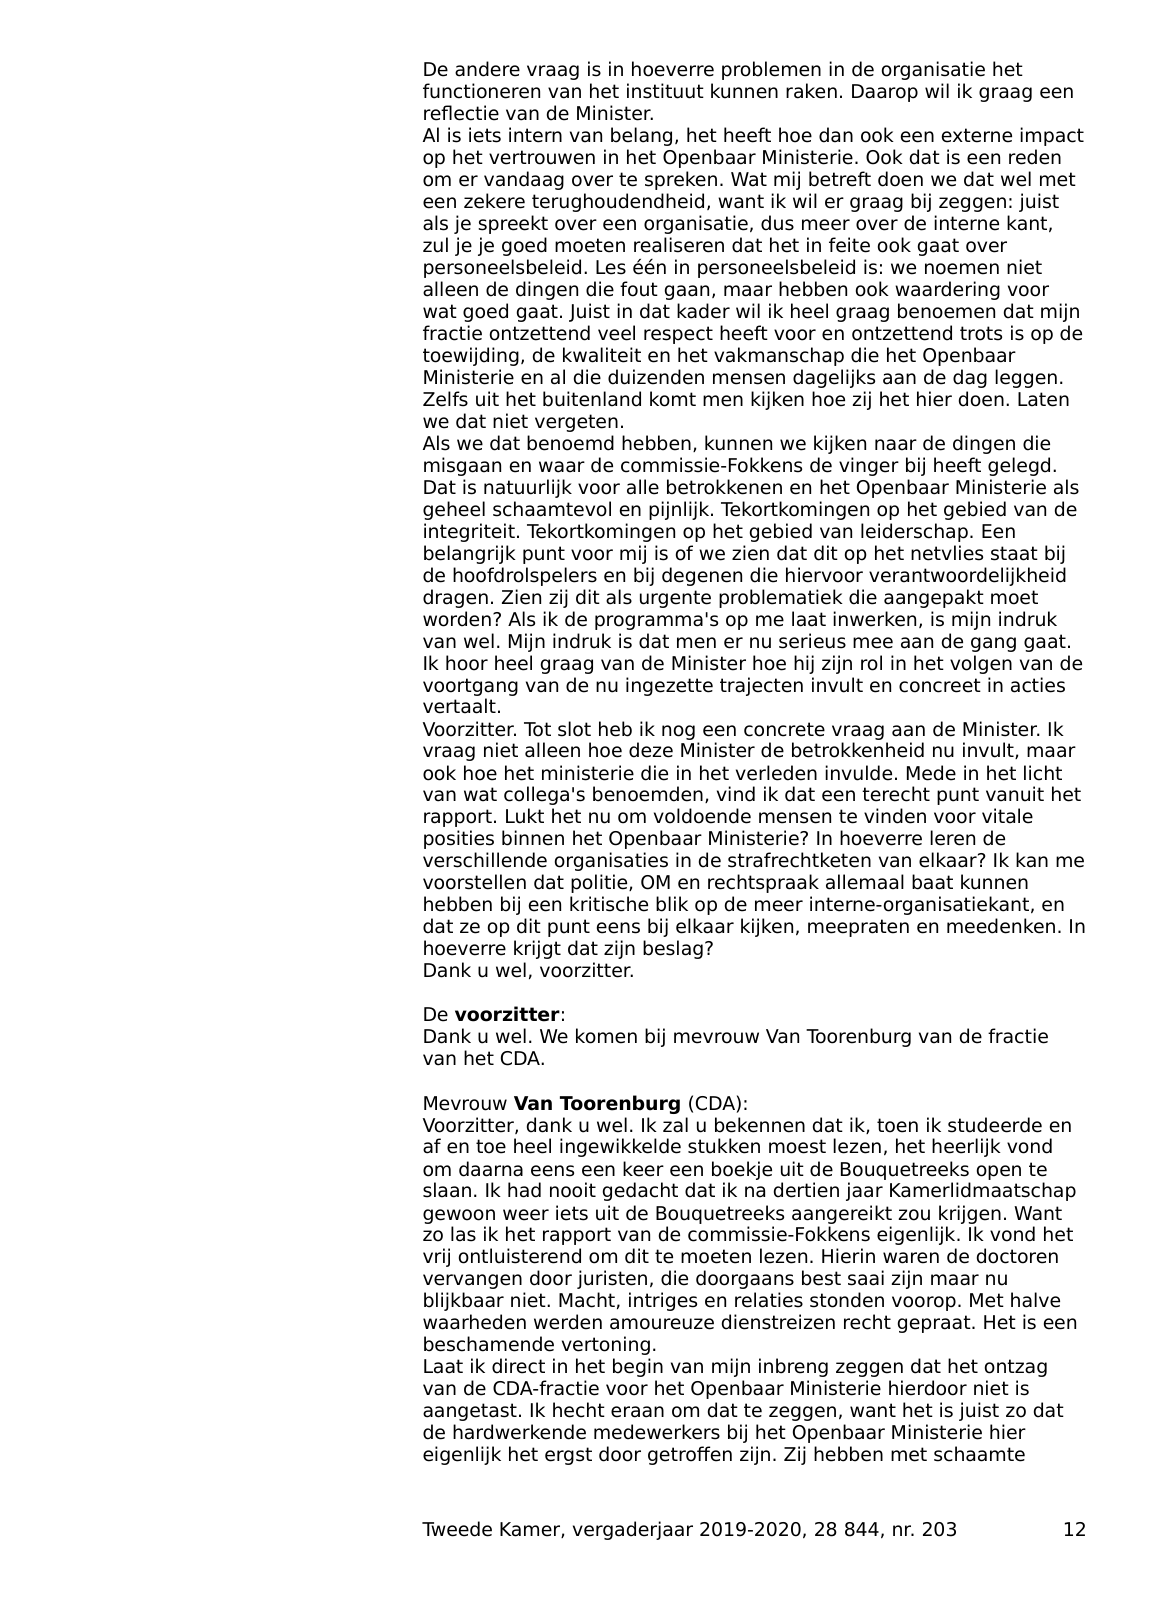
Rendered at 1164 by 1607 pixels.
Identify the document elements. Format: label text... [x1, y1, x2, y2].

text De andere vraag is in hoeverre problemen in de organisatie het functioneren van het instituut kunnen raken. Daarop wil ik graag een reflectie van de Minister. [422, 59, 1087, 125]
text De voorzitter: [422, 1004, 1087, 1026]
text Laat ik direct in het begin van mijn inbreng zeggen dat het ontzag van de CDA-fractie voor het Openbaar Ministerie hierdoor niet is aangetast. Ik hecht eraan om dat te zeggen, want het is juist zo dat de hardwerkende medewerkers bij het Openbaar Ministerie hier eigenlijk het ergst door getroffen zijn. Zij hebben met schaamte [422, 1356, 1087, 1466]
text Dank u wel, voorzitter. [422, 960, 1087, 982]
text Voorzitter, dank u wel. Ik zal u bekennen dat ik, toen ik studeerde en af en toe heel ingewikkelde stukken moest lezen, het heerlijk vond om daarna eens een keer een boekje uit de Bouquetreeks open te slaan. Ik had nooit gedacht dat ik na dertien jaar Kamerlidmaatschap gewoon weer iets uit de Bouquetreeks aangereikt zou krijgen. Want zo las ik het rapport van de commissie-Fokkens eigenlijk. Ik vond het vrij ontluisterend om dit te moeten lezen. Hierin waren de doctoren vervangen door juristen, die doorgaans best saai zijn maar nu blijkbaar niet. Macht, intriges en relaties stonden voorop. Met halve waarheden werden amoureuze dienstreizen recht gepraat. Het is een beschamende vertoning. [422, 1114, 1087, 1356]
text Dank u wel. We komen bij mevrouw Van Toorenburg van de fractie van het CDA. [422, 1026, 1087, 1070]
text Voorzitter. Tot slot heb ik nog een concrete vraag aan de Minister. Ik vraag niet alleen hoe deze Minister de betrokkenheid nu invult, maar ook hoe het ministerie die in het verleden invulde. Mede in het licht van wat collega's benoemden, vind ik dat een terecht punt vanuit het rapport. Lukt het nu om voldoende mensen te vinden voor vitale posities binnen het Openbaar Ministerie? In hoeverre leren de verschillende organisaties in de strafrechtketen van elkaar? Ik kan me voorstellen dat politie, OM en rechtspraak allemaal baat kunnen hebben bij een kritische blik op de meer interne-organisatiekant, en dat ze op dit punt eens bij elkaar kijken, meepraten en meedenken. In hoeverre krijgt dat zijn beslag? [422, 718, 1087, 960]
text Als we dat benoemd hebben, kunnen we kijken naar de dingen die misgaan en waar de commissie-Fokkens de vinger bij heeft gelegd. Dat is natuurlijk voor alle betrokkenen en het Openbaar Ministerie als geheel schaamtevol en pijnlijk. Tekortkomingen op het gebied van de integriteit. Tekortkomingen op het gebied van leiderschap. Een belangrijk punt voor mij is of we zien dat dit op het netvlies staat bij de hoofdrolspelers en bij degenen die hiervoor verantwoordelijkheid dragen. Zien zij dit als urgente problematiek die aangepakt moet worden? Als ik de programma's op me laat inwerken, is mijn indruk van wel. Mijn indruk is dat men er nu serieus mee aan de gang gaat. Ik hoor heel graag van de Minister hoe hij zijn rol in het volgen van de voortgang van de nu ingezette trajecten invult en concreet in acties vertaalt. [422, 433, 1087, 718]
text Mevrouw Van Toorenburg (CDA): [422, 1092, 1087, 1114]
text Al is iets intern van belang, het heeft hoe dan ook een externe impact op het vertrouwen in het Openbaar Ministerie. Ook dat is een reden om er vandaag over te spreken. Wat mij betreft doen we dat wel met een zekere terughoudendheid, want ik wil er graag bij zeggen: juist als je spreekt over een organisatie, dus meer over de interne kant, zul je je goed moeten realiseren dat het in feite ook gaat over personeelsbeleid. Les één in personeelsbeleid is: we noemen niet alleen de dingen die fout gaan, maar hebben ook waardering voor wat goed gaat. Juist in dat kader wil ik heel graag benoemen dat mijn fractie ontzettend veel respect heeft voor en ontzettend trots is op de toewijding, de kwaliteit en het vakmanschap die het Openbaar Ministerie en al die duizenden mensen dagelijks aan de dag leggen. Zelfs uit het buitenland komt men kijken hoe zij het hier doen. Laten we dat niet vergeten. [422, 125, 1087, 433]
